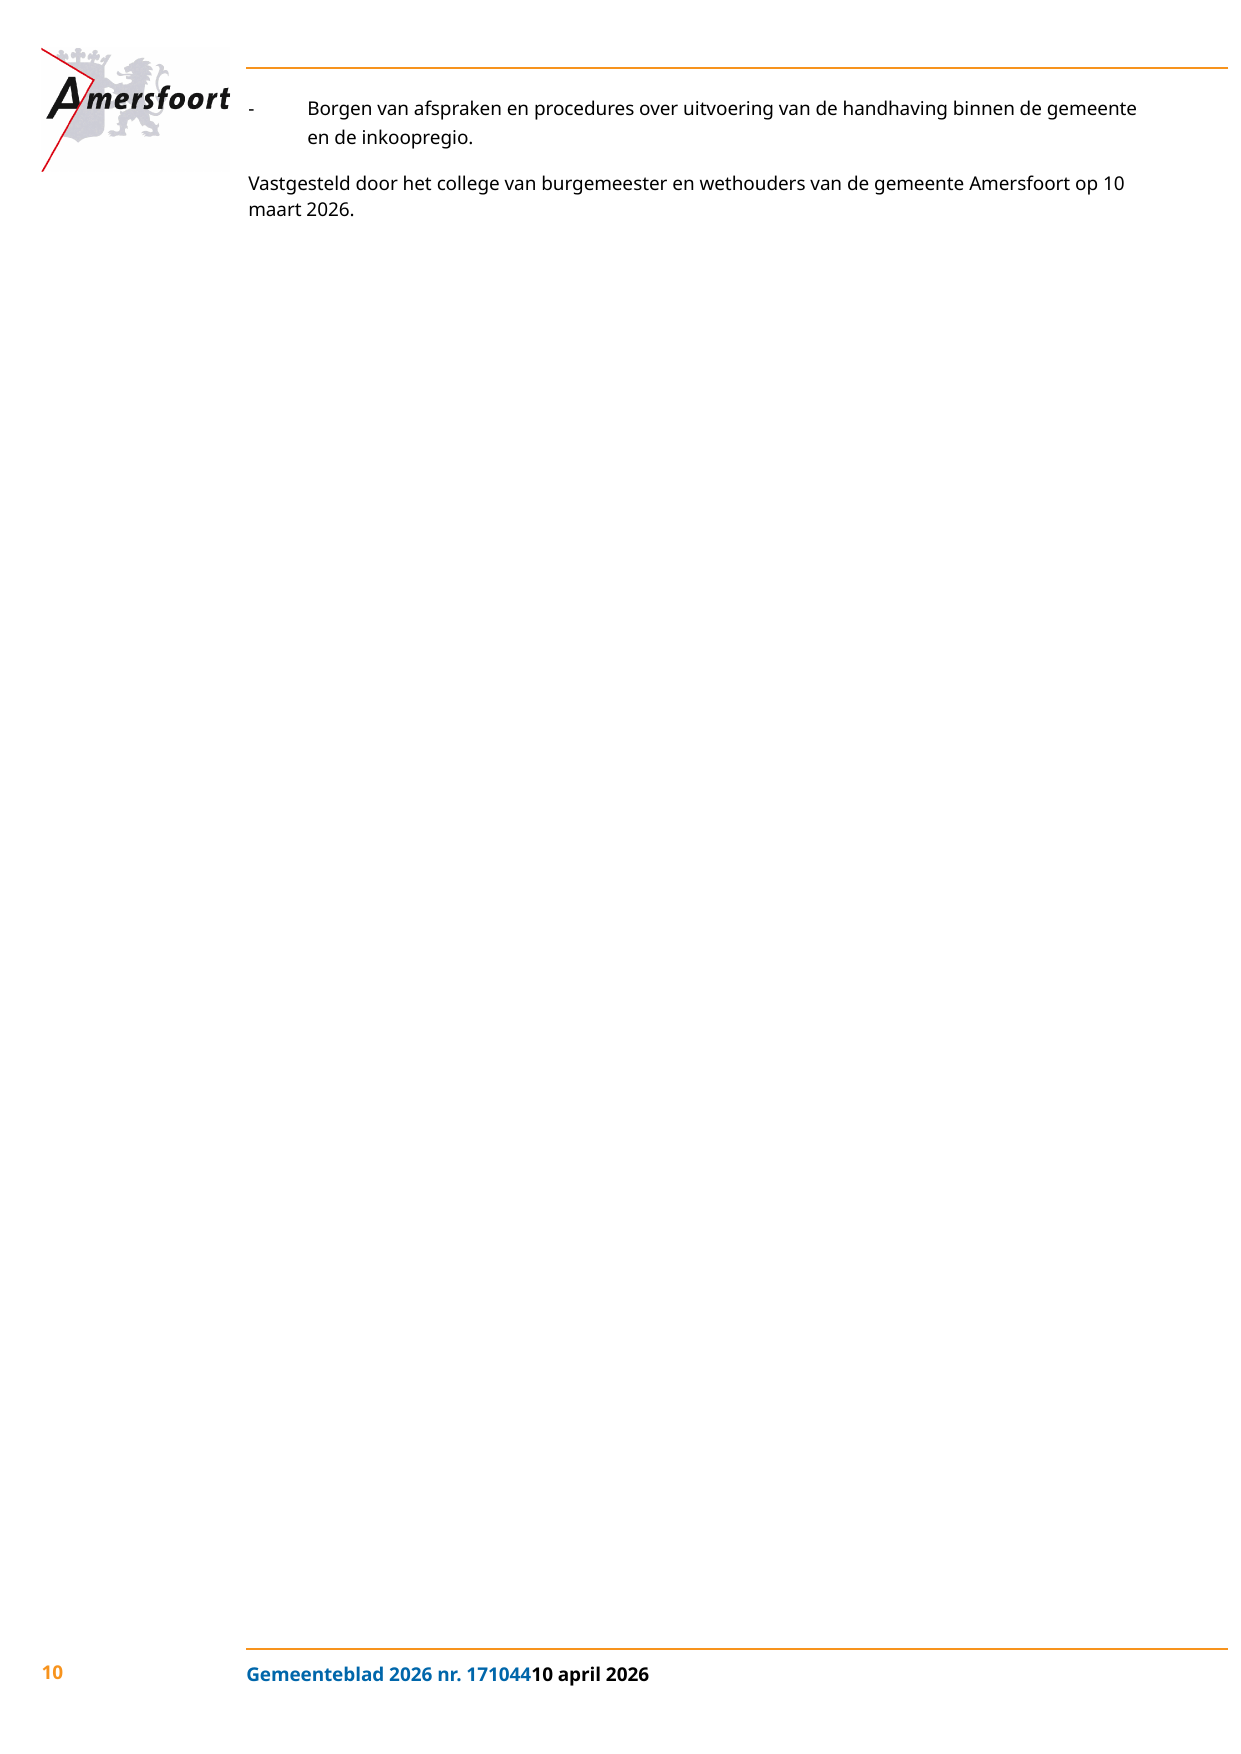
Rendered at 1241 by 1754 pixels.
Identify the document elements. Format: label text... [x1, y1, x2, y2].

list Borgen van afspraken en procedures over uitvoering van de handhaving binnen de gemeente en de inkoopregio. [248, 95, 1152, 150]
text Vastgesteld door het college van burgemeester en wethouders van de gemeente Amersfoort op 10 maart 2026. [248, 170, 1152, 221]
picture [41, 47, 231, 172]
